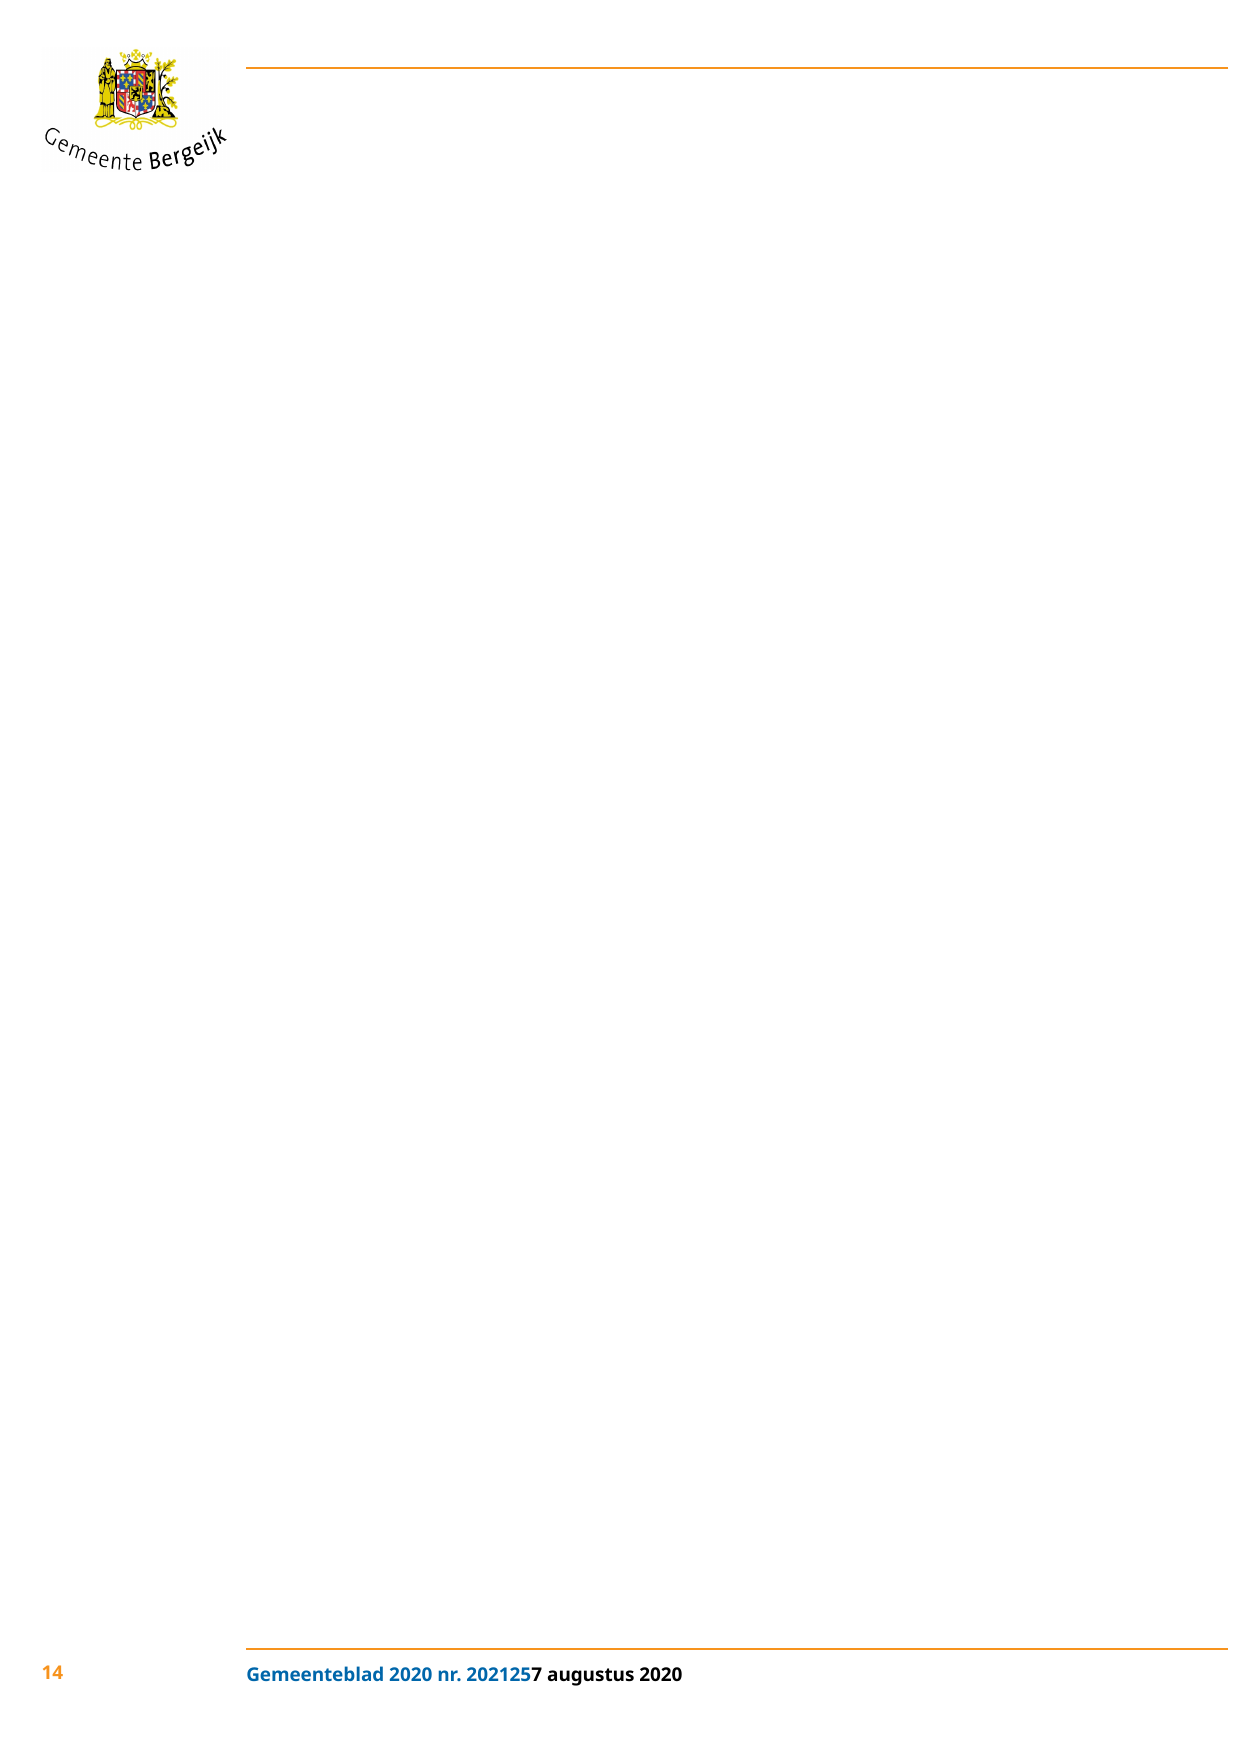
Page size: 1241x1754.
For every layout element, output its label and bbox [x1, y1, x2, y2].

picture [41, 47, 231, 172]
